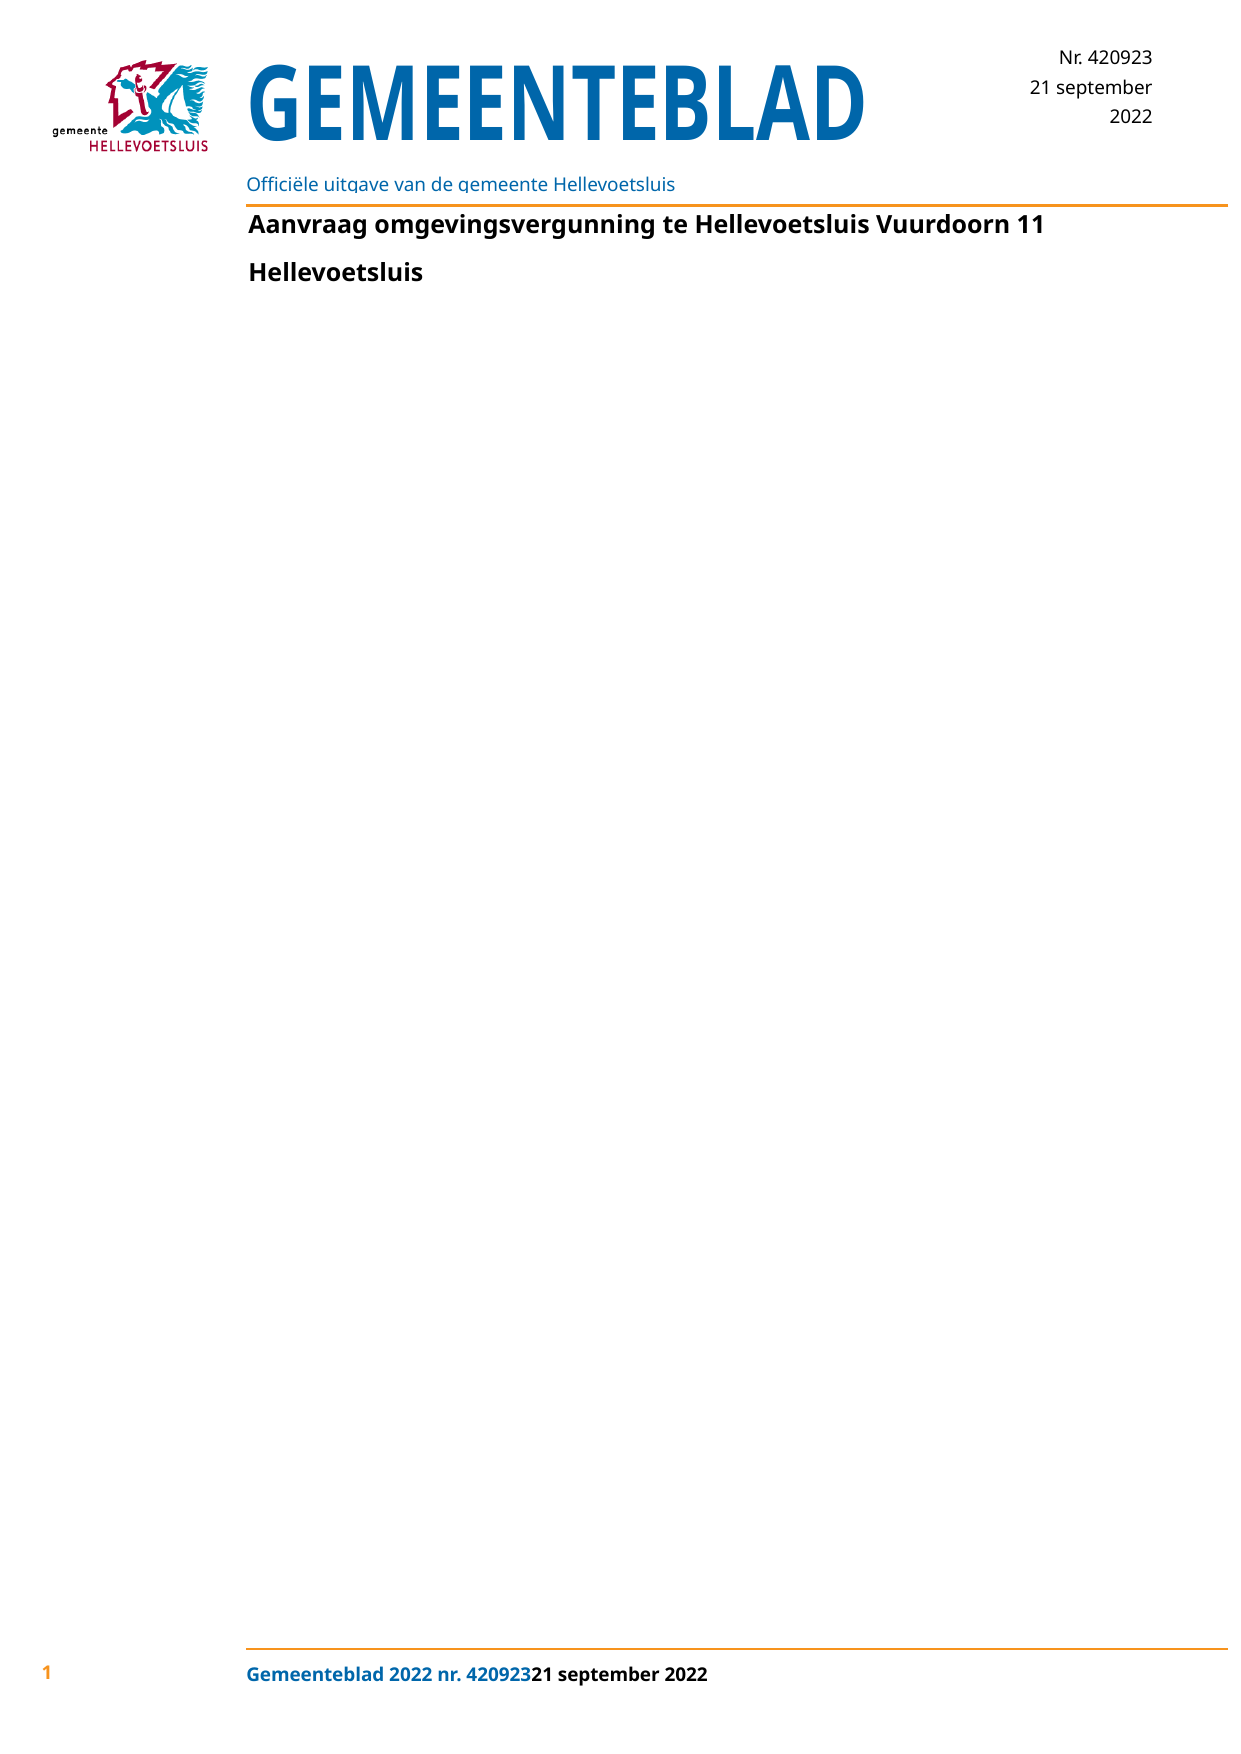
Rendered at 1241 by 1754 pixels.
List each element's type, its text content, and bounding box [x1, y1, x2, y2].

picture [41, 47, 231, 172]
text Aanvraag omgevingsvergunning te Hellevoetsluis Vuurdoorn 11 Hellevoetsluis [248, 207, 1152, 288]
